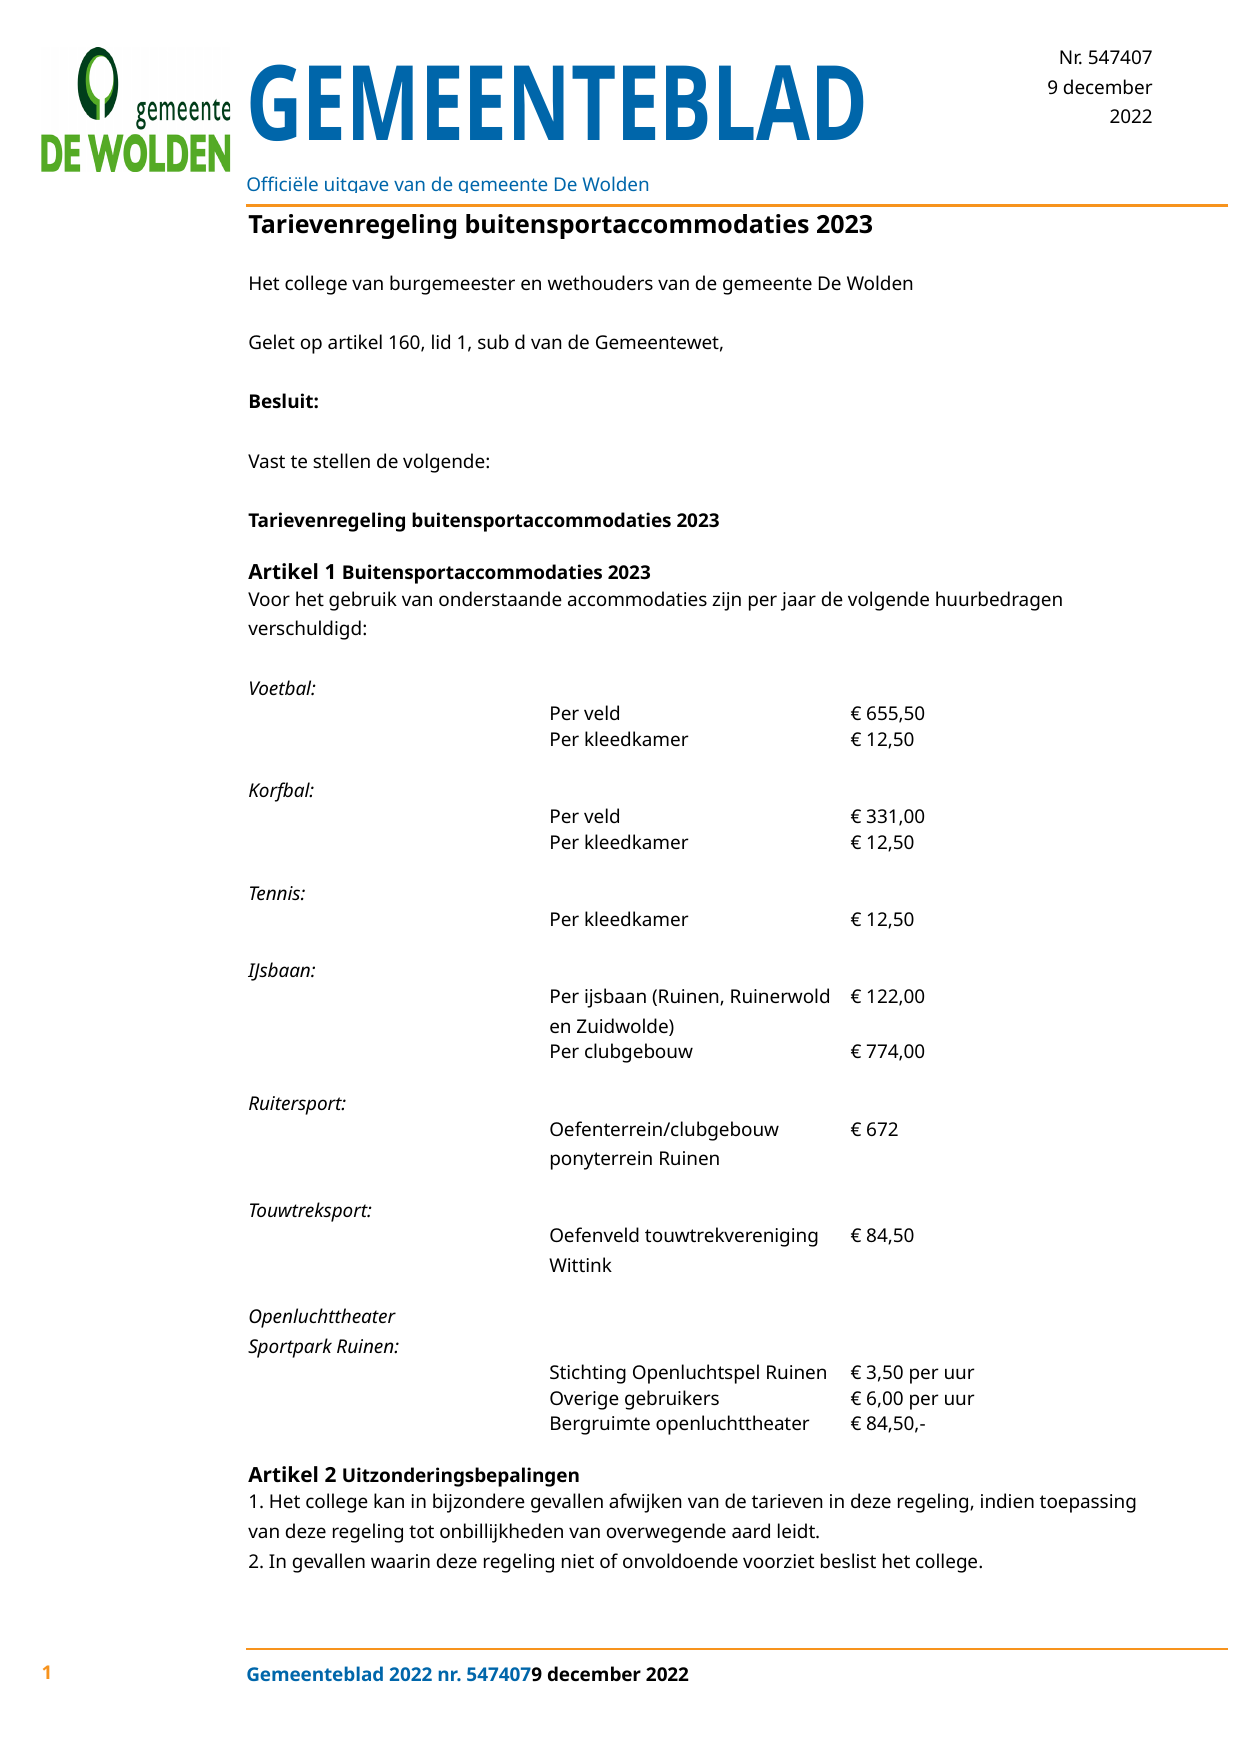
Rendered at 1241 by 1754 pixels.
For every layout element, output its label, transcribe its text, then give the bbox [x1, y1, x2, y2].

table_cell [248, 855, 549, 881]
table_cell [248, 1278, 549, 1304]
picture [41, 47, 231, 172]
table_cell Bergruimte openluchttheater [549, 1411, 850, 1436]
table_cell [248, 752, 549, 778]
table_cell [549, 932, 850, 958]
table_cell Per veld [549, 803, 850, 829]
table_cell [850, 1065, 1152, 1090]
table_cell Per ijsbaan (Ruinen, Ruinerwold en Zuidwolde) [549, 984, 850, 1039]
table_cell [248, 803, 549, 829]
table_cell [248, 829, 549, 855]
text 2. In gevallen waarin deze regeling niet of onvoldoende voorziet beslist het college. [248, 1548, 1152, 1574]
table_cell [850, 778, 1152, 803]
table_cell [248, 726, 549, 752]
table_cell [850, 1278, 1152, 1304]
table_cell [549, 1197, 850, 1223]
table_cell [248, 906, 549, 932]
table_cell [549, 1171, 850, 1197]
text Vast te stellen de volgende: [248, 448, 1152, 473]
table_cell [850, 1171, 1152, 1197]
table_cell [248, 1039, 549, 1064]
table_cell Overige gebruikers [549, 1385, 850, 1411]
text Artikel 1 Buitensportaccommodaties 2023 [248, 557, 1152, 586]
table_cell [549, 958, 850, 983]
table_header Voetbal: [248, 675, 549, 700]
text Artikel 2 Uitzonderingsbepalingen [248, 1460, 1152, 1489]
table_cell € 12,50 [850, 829, 1152, 855]
table_cell € 122,00 [850, 984, 1152, 1039]
table_cell € 84,50,- [850, 1411, 1152, 1436]
table_cell [549, 1065, 850, 1090]
table_header [549, 675, 850, 700]
table_cell [850, 1197, 1152, 1223]
table_cell [248, 700, 549, 726]
table_cell € 774,00 [850, 1039, 1152, 1064]
table_cell [549, 855, 850, 881]
table_cell [850, 855, 1152, 881]
table_cell € 655,50 [850, 700, 1152, 726]
table_cell € 3,50 per uur [850, 1359, 1152, 1385]
text Besluit: [248, 389, 1152, 414]
table_cell [549, 1304, 850, 1359]
text 1. Het college kan in bijzondere gevallen afwijken van de tarieven in deze regeling, indien toepassing van deze regeling tot onbillijkheden van overwegende aard leidt. [248, 1489, 1152, 1544]
table_cell [850, 1304, 1152, 1359]
table_header [850, 675, 1152, 700]
table_cell [850, 881, 1152, 906]
table_cell [248, 932, 549, 958]
text Tarievenregeling buitensportaccommodaties 2023 [248, 507, 1152, 533]
text Voor het gebruik van onderstaande accommodaties zijn per jaar de volgende huurbedragen verschuldigd: [248, 586, 1152, 641]
table_cell € 84,50 [850, 1223, 1152, 1278]
table_cell Per kleedkamer [549, 726, 850, 752]
table_cell IJsbaan: [248, 958, 549, 983]
text Het college van burgemeester en wethouders van de gemeente De Wolden [248, 270, 1152, 296]
table_cell [549, 778, 850, 803]
table_cell Per veld [549, 700, 850, 726]
table_cell Touwtreksport: [248, 1197, 549, 1223]
table_cell [850, 932, 1152, 958]
table_cell Per kleedkamer [549, 906, 850, 932]
table_cell [248, 1171, 549, 1197]
table_cell [248, 1116, 549, 1171]
table_cell Ruitersport: [248, 1090, 549, 1116]
table_cell [850, 752, 1152, 778]
table_cell [248, 1385, 549, 1411]
table_cell Per clubgebouw [549, 1039, 850, 1064]
table_cell [850, 1090, 1152, 1116]
table_cell [549, 1090, 850, 1116]
table_cell Stichting Openluchtspel Ruinen [549, 1359, 850, 1385]
table_cell Tennis: [248, 881, 549, 906]
table_cell € 672 [850, 1116, 1152, 1171]
table_cell € 12,50 [850, 726, 1152, 752]
table_cell [248, 984, 549, 1039]
text Gelet op artikel 160, lid 1, sub d van de Gemeentewet, [248, 329, 1152, 355]
table_cell Oefenveld touwtrekvereniging Wittink [549, 1223, 850, 1278]
table_cell [248, 1065, 549, 1090]
table_cell [549, 752, 850, 778]
table_cell Korfbal: [248, 778, 549, 803]
table_cell [248, 1411, 549, 1436]
table_cell [549, 881, 850, 906]
table_cell [549, 1278, 850, 1304]
table_cell € 12,50 [850, 906, 1152, 932]
table_cell [850, 958, 1152, 983]
table_cell [248, 1359, 549, 1385]
table_cell Per kleedkamer [549, 829, 850, 855]
table_cell Openluchttheater Sportpark Ruinen: [248, 1304, 549, 1359]
table_cell € 331,00 [850, 803, 1152, 829]
text Tarievenregeling buitensportaccommodaties 2023 [248, 207, 1152, 241]
table_cell Oefenterrein/clubgebouw ponyterrein Ruinen [549, 1116, 850, 1171]
table_cell [248, 1223, 549, 1278]
table_cell € 6,00 per uur [850, 1385, 1152, 1411]
